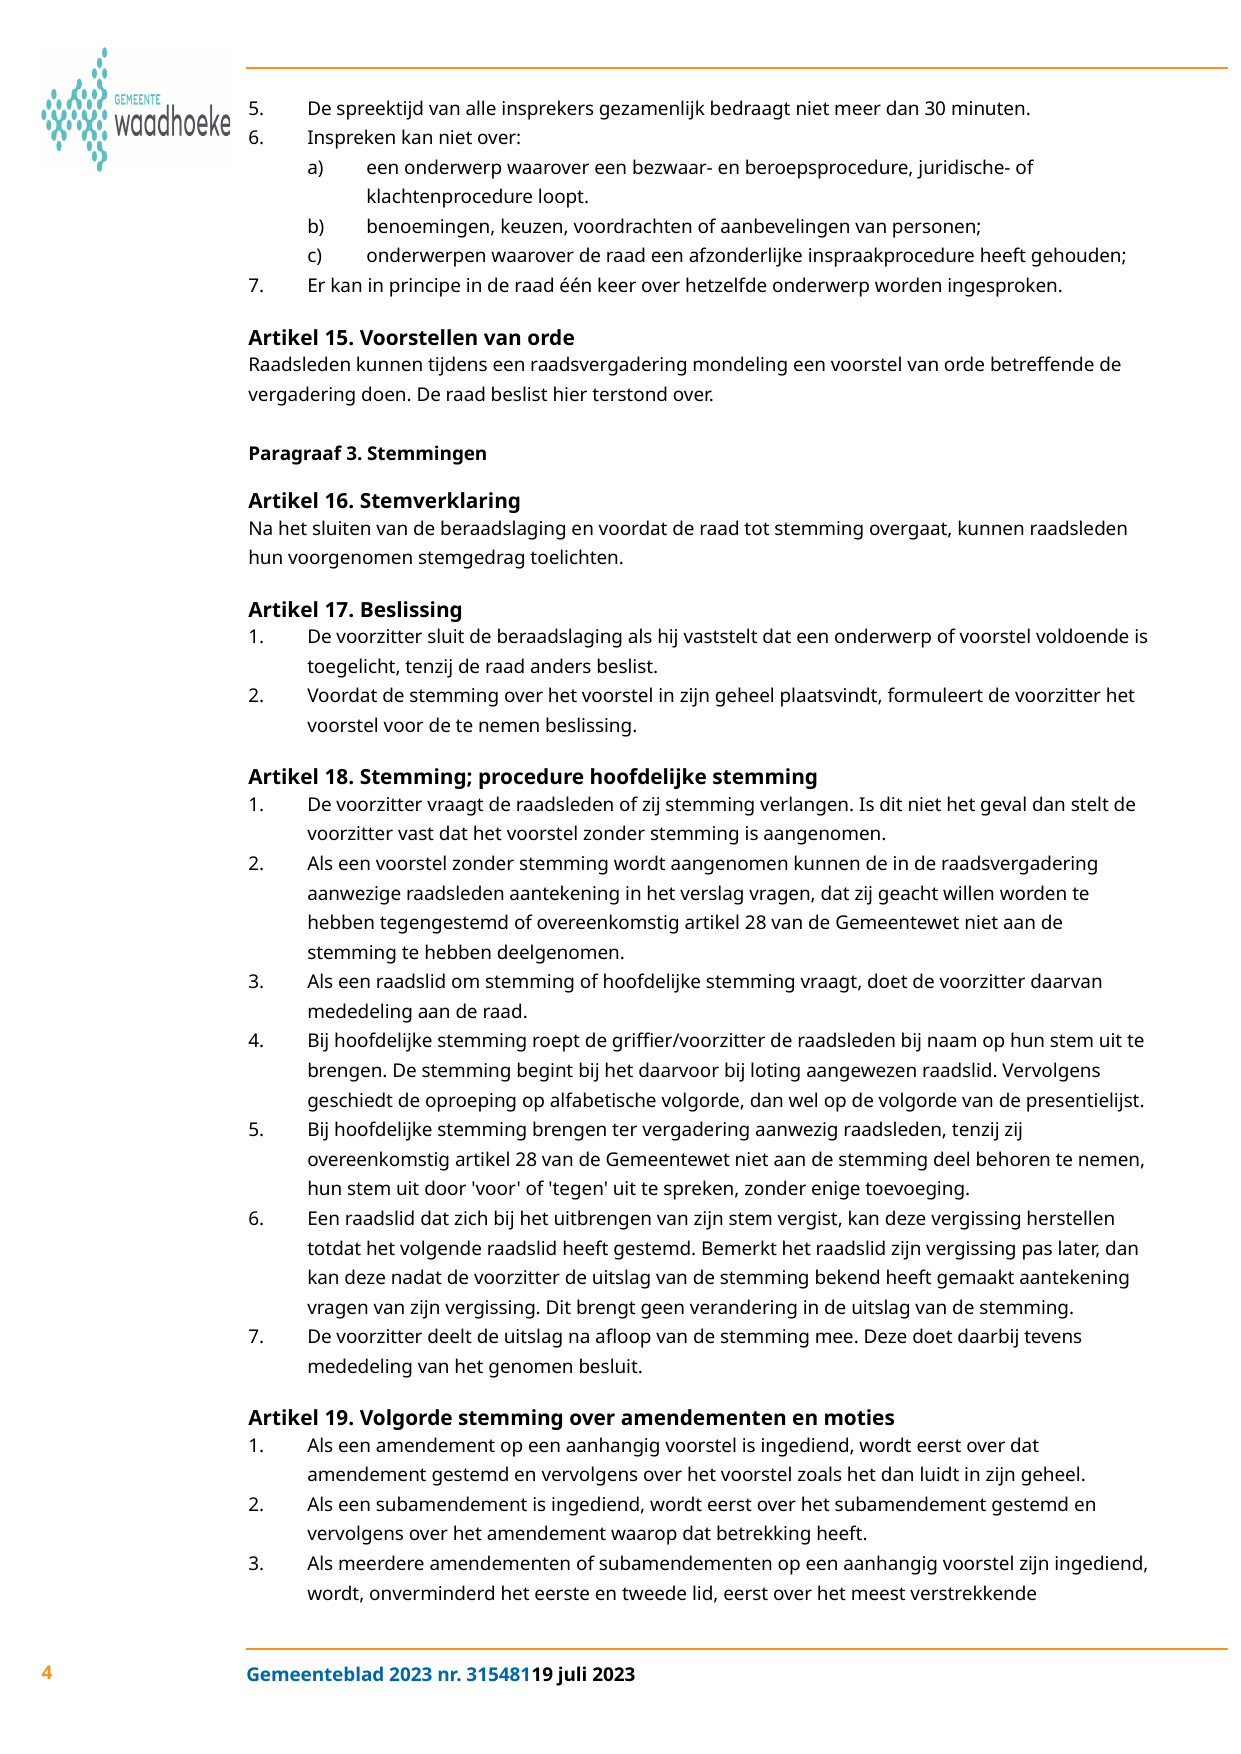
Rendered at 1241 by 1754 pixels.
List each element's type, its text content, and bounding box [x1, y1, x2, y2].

text Raadsleden kunnen tijdens een raadsvergadering mondeling een voorstel van orde betreffende de vergadering doen. De raad beslist hier terstond over. [248, 351, 1152, 406]
list Er kan in principe in de raad één keer over hetzelfde onderwerp worden ingesproken. [248, 272, 1152, 298]
list Bij hoofdelijke stemming roept de griffier/voorzitter de raadsleden bij naam op hun stem uit te brengen. De stemming begint bij het daarvoor bij loting aangewezen raadslid. Vervolgens geschiedt de oproeping op alfabetische volgorde, dan wel op de volgorde van de presentielijst. [248, 1028, 1152, 1112]
list Als een voorstel zonder stemming wordt aangenomen kunnen de in de raadsvergadering aanwezige raadsleden aantekening in het verslag vragen, dat zij geacht willen worden te hebben tegengestemd of overeenkomstig artikel 28 van de Gemeentewet niet aan de stemming te hebben deelgenomen. [248, 850, 1152, 964]
list Voordat de stemming over het voorstel in zijn geheel plaatsvindt, formuleert de voorzitter het voorstel voor de te nemen beslissing. [248, 682, 1152, 738]
list Als een raadslid om stemming of hoofdelijke stemming vraagt, doet de voorzitter daarvan mededeling aan de raad. [248, 968, 1152, 1024]
picture [41, 47, 231, 172]
list Een raadslid dat zich bij het uitbrengen van zijn stem vergist, kan deze vergissing herstellen totdat het volgende raadslid heeft gestemd. Bemerkt het raadslid zijn vergissing pas later, dan kan deze nadat de voorzitter de uitslag van de stemming bekend heeft gemaakt aantekening vragen van zijn vergissing. Dit brengt geen verandering in de uitslag van de stemming. [248, 1205, 1152, 1319]
list een onderwerp waarover een bezwaar- en beroepsprocedure, juridische- of klachtenprocedure loopt. [307, 154, 1152, 209]
text Na het sluiten van de beraadslaging en voordat de raad tot stemming overgaat, kunnen raadsleden hun voorgenomen stemgedrag toelichten. [248, 515, 1152, 570]
list onderwerpen waarover de raad een afzonderlijke inspraakprocedure heeft gehouden; [307, 243, 1152, 268]
list De voorzitter vraagt de raadsleden of zij stemming verlangen. Is dit niet het geval dan stelt de voorzitter vast dat het voorstel zonder stemming is aangenomen. [248, 791, 1152, 846]
text Artikel 17. Beslissing [248, 595, 1152, 623]
list De voorzitter sluit de beraadslaging als hij vaststelt dat een onderwerp of voorstel voldoende is toegelicht, tenzij de raad anders beslist. [248, 623, 1152, 679]
text Paragraaf 3. Stemmingen [248, 440, 1152, 466]
text Artikel 15. Voorstellen van orde [248, 323, 1152, 351]
text Artikel 16. Stemverklaring [248, 486, 1152, 515]
list De spreektijd van alle insprekers gezamenlijk bedraagt niet meer dan 30 minuten. [248, 95, 1152, 121]
list Bij hoofdelijke stemming brengen ter vergadering aanwezig raadsleden, tenzij zij overeenkomstig artikel 28 van de Gemeentewet niet aan de stemming deel behoren te nemen, hun stem uit door 'voor' of 'tegen' uit te spreken, zonder enige toevoeging. [248, 1116, 1152, 1201]
list Inspreken kan niet over: [248, 124, 1152, 150]
list De voorzitter deelt de uitslag na afloop van de stemming mee. Deze doet daarbij tevens mededeling van het genomen besluit. [248, 1323, 1152, 1379]
list Als meerdere amendementen of subamendementen op een aanhangig voorstel zijn ingediend, wordt, onverminderd het eerste en tweede lid, eerst over het meest verstrekkende [248, 1550, 1152, 1606]
list benoemingen, keuzen, voordrachten of aanbevelingen van personen; [307, 213, 1152, 239]
list Als een amendement op een aanhangig voorstel is ingediend, wordt eerst over dat amendement gestemd en vervolgens over het voorstel zoals het dan luidt in zijn geheel. [248, 1432, 1152, 1487]
text Artikel 19. Volgorde stemming over amendementen en moties [248, 1403, 1152, 1432]
list Als een subamendement is ingediend, wordt eerst over het subamendement gestemd en vervolgens over het amendement waarop dat betrekking heeft. [248, 1491, 1152, 1546]
text Artikel 18. Stemming; procedure hoofdelijke stemming [248, 762, 1152, 791]
